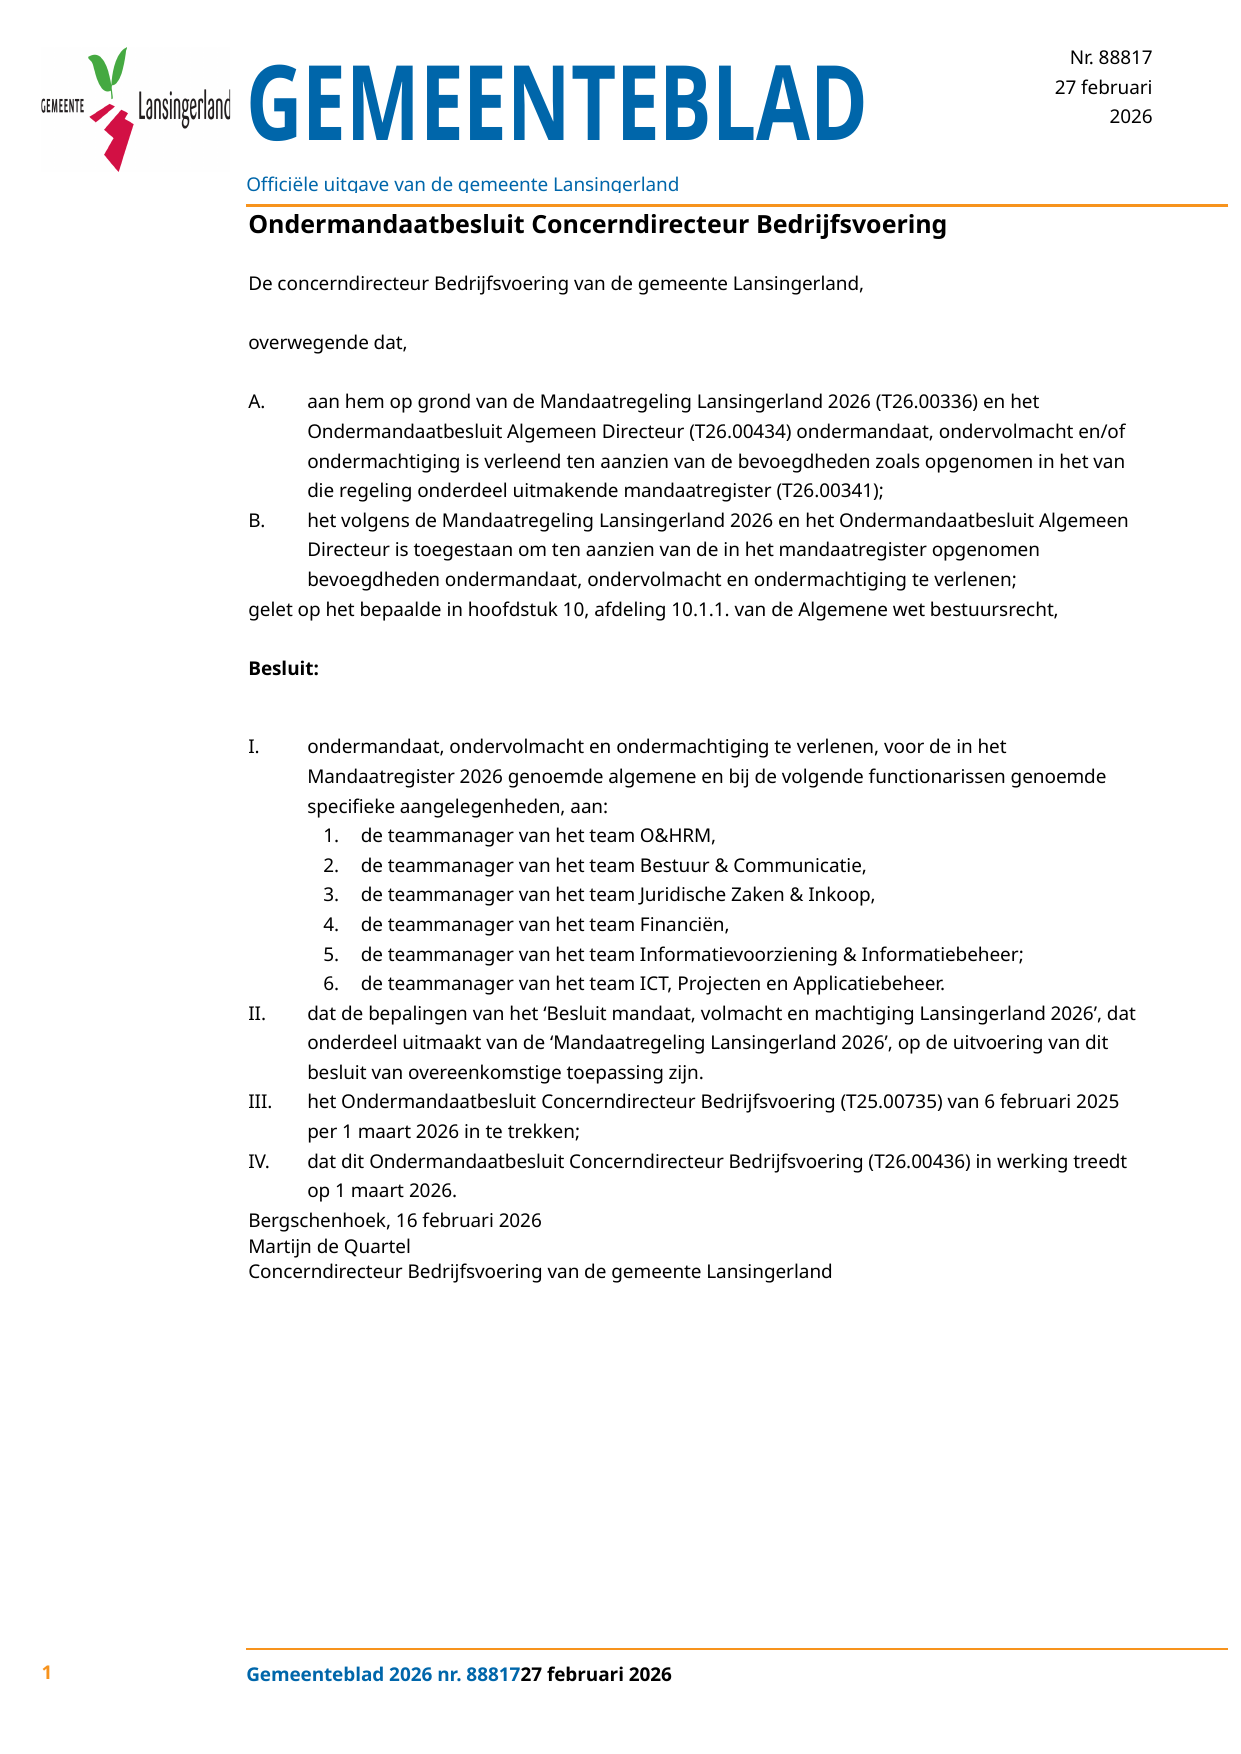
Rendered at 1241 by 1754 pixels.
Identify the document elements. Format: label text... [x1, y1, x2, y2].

list dat de bepalingen van het ‘Besluit mandaat, volmacht en machtiging Lansingerland 2026’, dat onderdeel uitmaakt van de ‘Mandaatregeling Lansingerland 2026’, op de uitvoering van dit besluit van overeenkomstige toepassing zijn. [248, 1000, 1152, 1085]
list aan hem op grond van de Mandaatregeling Lansingerland 2026 (T26.00336) en het Ondermandaatbesluit Algemeen Directeur (T26.00434) ondermandaat, ondervolmacht en/of ondermachtiging is verleend ten aanzien van de bevoegdheden zoals opgenomen in het van die regeling onderdeel uitmakende mandaatregister (T26.00341); [248, 389, 1152, 503]
picture [41, 47, 231, 172]
list de teammanager van het team Juridische Zaken & Inkoop, [323, 882, 1152, 907]
list de teammanager van het team Financiën, [323, 911, 1152, 937]
list het volgens de Mandaatregeling Lansingerland 2026 en het Ondermandaatbesluit Algemeen Directeur is toegestaan om ten aanzien van de in het mandaatregister opgenomen bevoegdheden ondermandaat, ondervolmacht en ondermachtiging te verlenen; [248, 507, 1152, 592]
list de teammanager van het team Bestuur & Communicatie, [323, 852, 1152, 878]
text overwegende dat, [248, 329, 1152, 355]
list de teammanager van het team O&HRM, [323, 822, 1152, 848]
text gelet op het bepaalde in hoofdstuk 10, afdeling 10.1.1. van de Algemene wet bestuursrecht, [248, 596, 1152, 621]
text Ondermandaatbesluit Concerndirecteur Bedrijfsvoering [248, 207, 1152, 241]
list de teammanager van het team Informatievoorziening & Informatiebeheer; [323, 941, 1152, 967]
list ondermandaat, ondervolmacht en ondermachtiging te verlenen, voor de in het Mandaatregister 2026 genoemde algemene en bij de volgende functionarissen genoemde specifieke aangelegenheden, aan: [248, 734, 1152, 819]
text Bergschenhoek, 16 februari 2026 [248, 1207, 1152, 1233]
list de teammanager van het team ICT, Projecten en Applicatiebeheer. [323, 970, 1152, 996]
list dat dit Ondermandaatbesluit Concerndirecteur Bedrijfsvoering (T26.00436) in werking treedt op 1 maart 2026. [248, 1148, 1152, 1203]
text Besluit: [248, 655, 1152, 681]
list het Ondermandaatbesluit Concerndirecteur Bedrijfsvoering (T25.00735) van 6 februari 2025 per 1 maart 2026 in te trekken; [248, 1089, 1152, 1144]
text Concerndirecteur Bedrijfsvoering van de gemeente Lansingerland [248, 1258, 1152, 1284]
text Martijn de Quartel [248, 1233, 1152, 1258]
text De concerndirecteur Bedrijfsvoering van de gemeente Lansingerland, [248, 270, 1152, 296]
